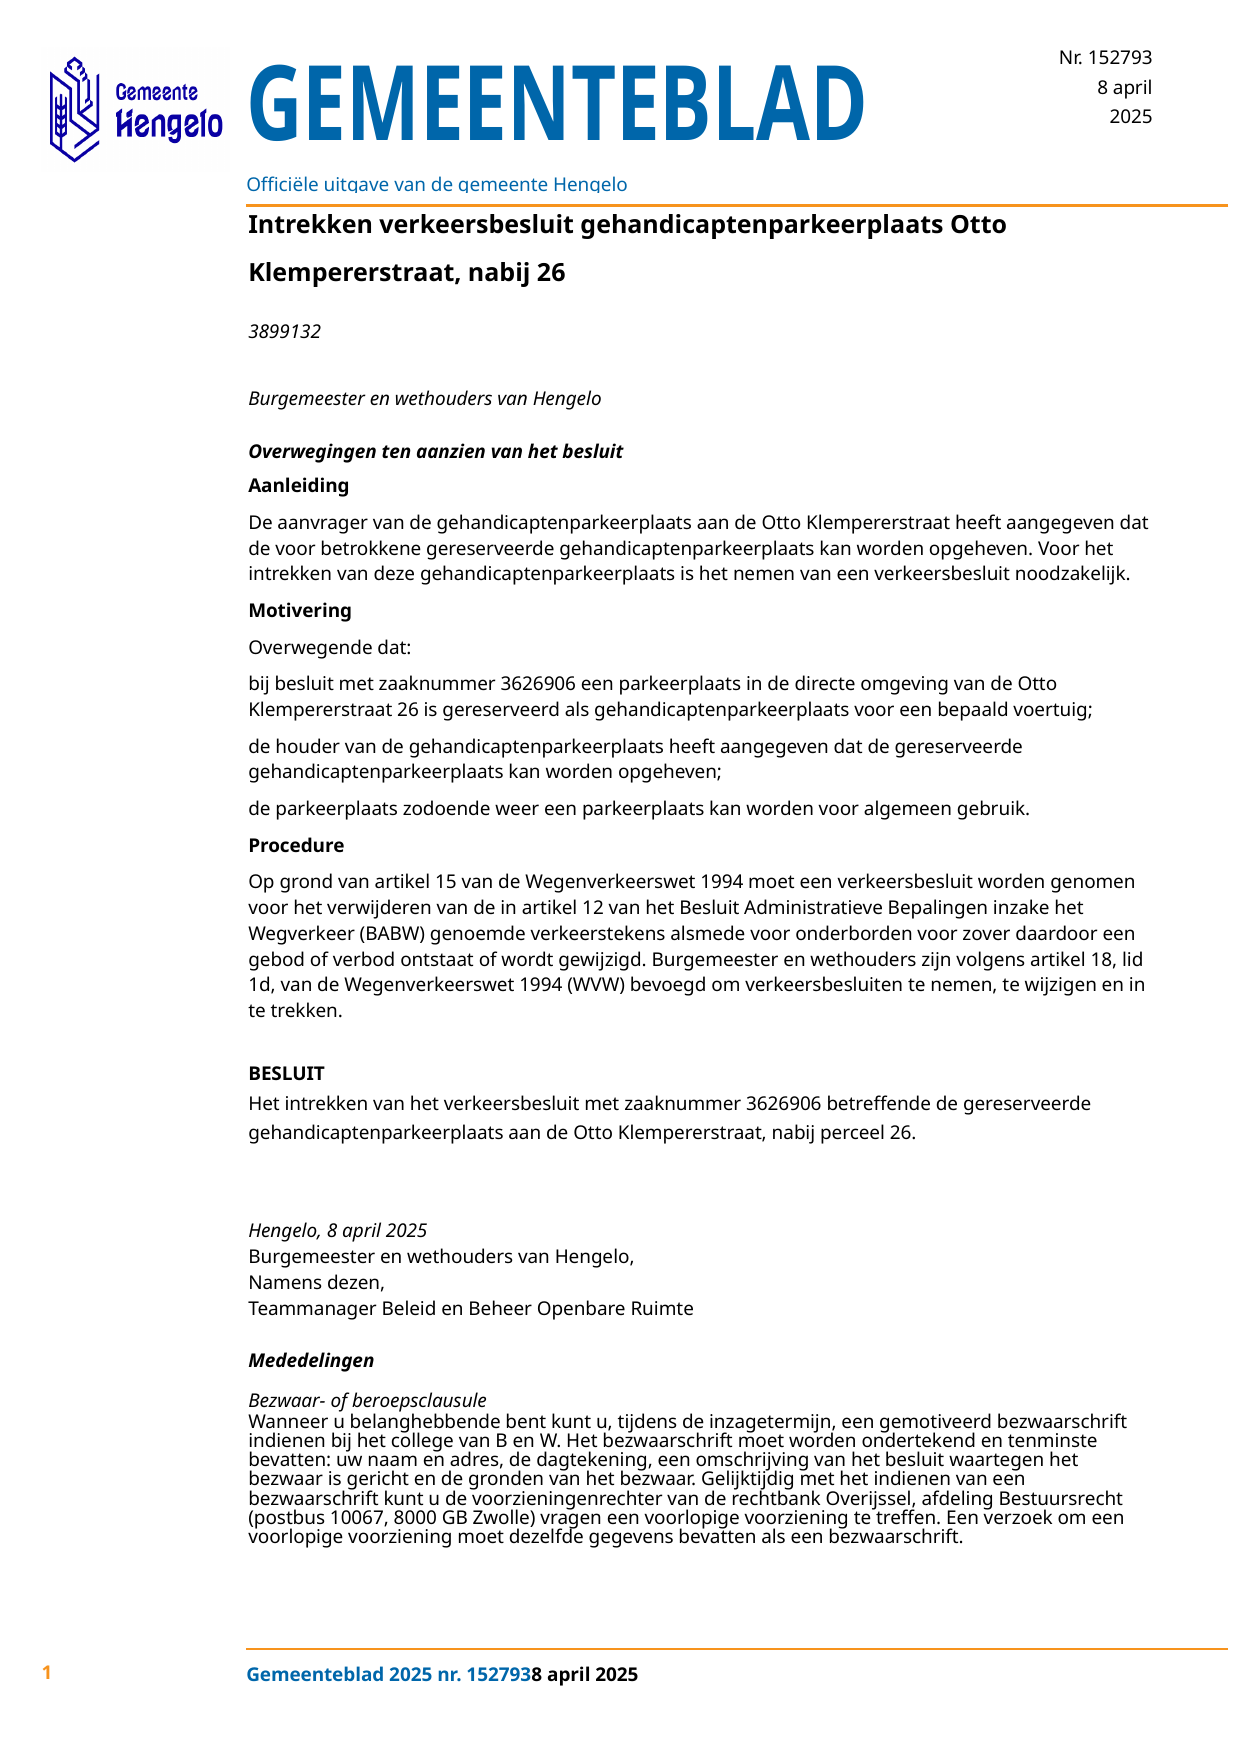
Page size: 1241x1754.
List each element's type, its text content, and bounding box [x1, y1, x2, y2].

text Namens dezen, [248, 1269, 1152, 1295]
text Motivering [248, 597, 1152, 623]
text Wanneer u belanghebbende bent kunt u, tijdens de inzagetermijn, een gemotiveerd bezwaarschrift indienen bij het college van B en W. Het bezwaarschrift moet worden ondertekend en tenminste bevatten: uw naam en adres, de dagtekening, een omschrijving van het besluit waartegen het bezwaar is gericht en de gronden van het bezwaar. Gelijktijdig met het indienen van een bezwaarschrift kunt u de voorzieningenrechter van de rechtbank Overijssel, afdeling Bestuursrecht (postbus 10067, 8000 GB Zwolle) vragen een voorlopige voorziening te treffen. Een verzoek om een voorlopige voorziening moet dezelfde gegevens bevatten als een bezwaarschrift. [248, 1413, 1152, 1547]
text bij besluit met zaaknummer 3626906 een parkeerplaats in de directe omgeving van de Otto Klempererstraat 26 is gereserveerd als gehandicaptenparkeerplaats voor een bepaald voertuig; [248, 671, 1152, 722]
text Hengelo, 8 april 2025 [248, 1217, 1152, 1243]
text Het intrekken van het verkeersbesluit met zaaknummer 3626906 betreffende de gereserveerde gehandicaptenparkeerplaats aan de Otto Klempererstraat, nabij perceel 26. [248, 1090, 1152, 1145]
text Intrekken verkeersbesluit gehandicaptenparkeerplaats Otto Klempererstraat, nabij 26 [248, 207, 1152, 288]
text 3899132 [248, 318, 1152, 344]
text Burgemeester en wethouders van Hengelo [248, 386, 1152, 411]
text de houder van de gehandicaptenparkeerplaats heeft aangegeven dat de gereserveerde gehandicaptenparkeerplaats kan worden opgeheven; [248, 733, 1152, 784]
text Bezwaar- of beroepsclausule [248, 1387, 1152, 1413]
text Teammanager Beleid en Beheer Openbare Ruimte [248, 1295, 1152, 1320]
text Op grond van artikel 15 van de Wegenverkeerswet 1994 moet een verkeersbesluit worden genomen voor het verwijderen van de in artikel 12 van het Besluit Administratieve Bepalingen inzake het Wegverkeer (BABW) genoemde verkeerstekens alsmede voor onderborden voor zover daardoor een gebod of verbod ontstaat of wordt gewijzigd. Burgemeester en wethouders zijn volgens artikel 18, lid 1d, van de Wegenverkeerswet 1994 (WVW) bevoegd om verkeersbesluiten te nemen, te wijzigen en in te trekken. [248, 869, 1152, 1023]
picture [41, 47, 231, 172]
text Burgemeester en wethouders van Hengelo, [248, 1243, 1152, 1269]
text de parkeerplaats zodoende weer een parkeerplaats kan worden voor algemeen gebruik. [248, 795, 1152, 821]
text Aanleiding [248, 472, 1152, 498]
text BESLUIT [248, 1060, 1152, 1086]
text Overwegingen ten aanzien van het besluit [248, 438, 1152, 464]
text Procedure [248, 832, 1152, 858]
text De aanvrager van de gehandicaptenparkeerplaats aan de Otto Klempererstraat heeft aangegeven dat de voor betrokkene gereserveerde gehandicaptenparkeerplaats kan worden opgeheven. Voor het intrekken van deze gehandicaptenparkeerplaats is het nemen van een verkeersbesluit noodzakelijk. [248, 509, 1152, 586]
text Overwegende dat: [248, 634, 1152, 660]
text Mededelingen [248, 1348, 1152, 1373]
